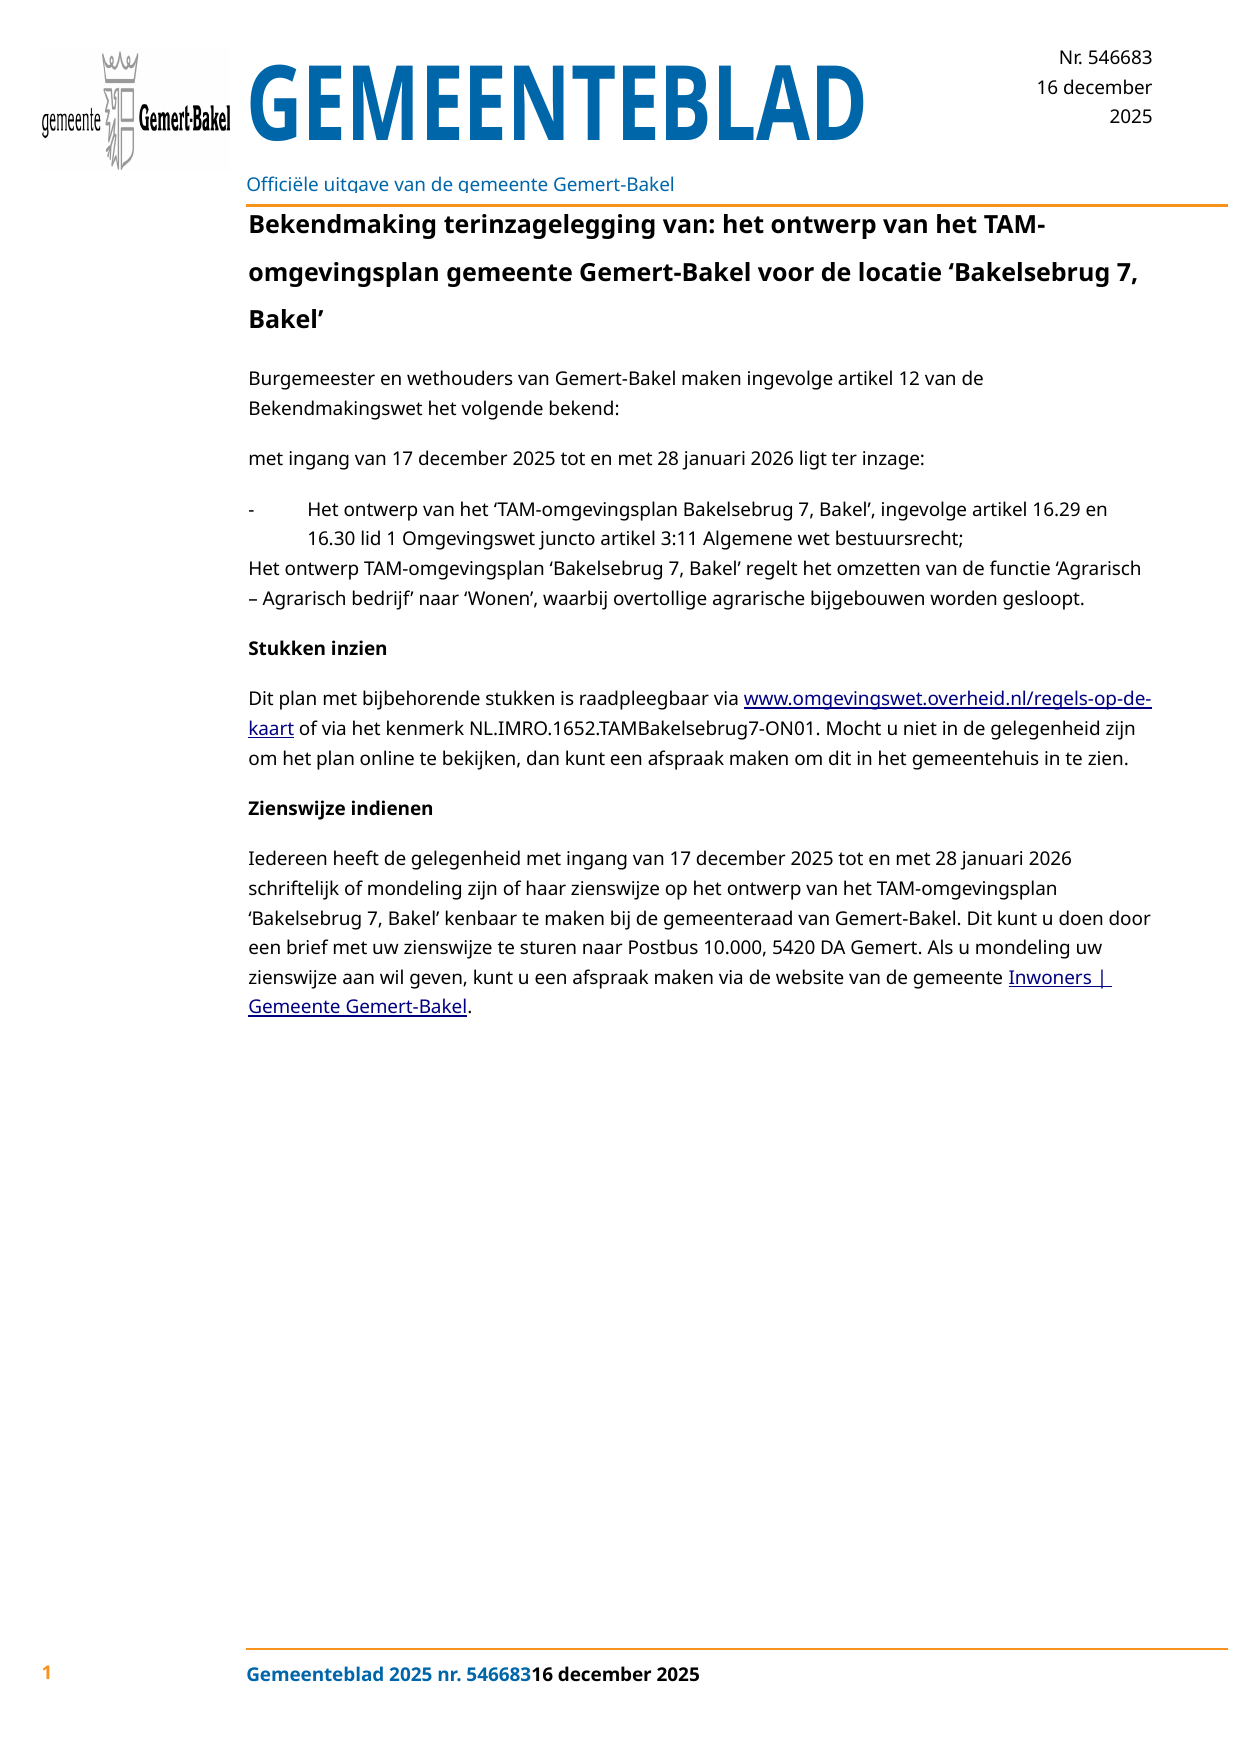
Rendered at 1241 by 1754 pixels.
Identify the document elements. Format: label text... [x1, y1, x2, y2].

text Bekendmaking terinzagelegging van: het ontwerp van het TAM-omgevingsplan gemeente Gemert-Bakel voor de locatie ‘Bakelsebrug 7, Bakel’ [248, 207, 1152, 336]
picture [41, 47, 231, 172]
text Dit plan met bijbehorende stukken is raadpleegbaar via www.omgevingswet.overheid.nl/regels-op-de- kaart of via het kenmerk NL.IMRO.1652.TAMBakelsebrug7-ON01. Mocht u niet in de gelegenheid zijn om het plan online te bekijken, dan kunt een afspraak maken om dit in het gemeentehuis in te zien. [248, 686, 1152, 770]
list Het ontwerp van het ‘TAM-omgevingsplan Bakelsebrug 7, Bakel’, ingevolge artikel 16.29 en 16.30 lid 1 Omgevingswet juncto artikel 3:11 Algemene wet bestuursrecht; [248, 496, 1152, 551]
text Stukken inzien [248, 635, 1152, 661]
text met ingang van 17 december 2025 tot en met 28 januari 2026 ligt ter inzage: [248, 446, 1152, 471]
text Burgemeester en wethouders van Gemert-Bakel maken ingevolge artikel 12 van de Bekendmakingswet het volgende bekend: [248, 366, 1152, 421]
text Zienswijze indienen [248, 795, 1152, 821]
text Het ontwerp TAM-omgevingsplan ‘Bakelsebrug 7, Bakel’ regelt het omzetten van de functie ‘Agrarisch – Agrarisch bedrijf’ naar ‘Wonen’, waarbij overtollige agrarische bijgebouwen worden gesloopt. [248, 555, 1152, 610]
text Iedereen heeft de gelegenheid met ingang van 17 december 2025 tot en met 28 januari 2026 schriftelijk of mondeling zijn of haar zienswijze op het ontwerp van het TAM-omgevingsplan ‘Bakelsebrug 7, Bakel’ kenbaar te maken bij de gemeenteraad van Gemert-Bakel. Dit kunt u doen door een brief met uw zienswijze te sturen naar Postbus 10.000, 5420 DA Gemert. Als u mondeling uw zienswijze aan wil geven, kunt u een afspraak maken via de website van de gemeente Inwoners | Gemeente Gemert-Bakel. [248, 846, 1152, 1019]
